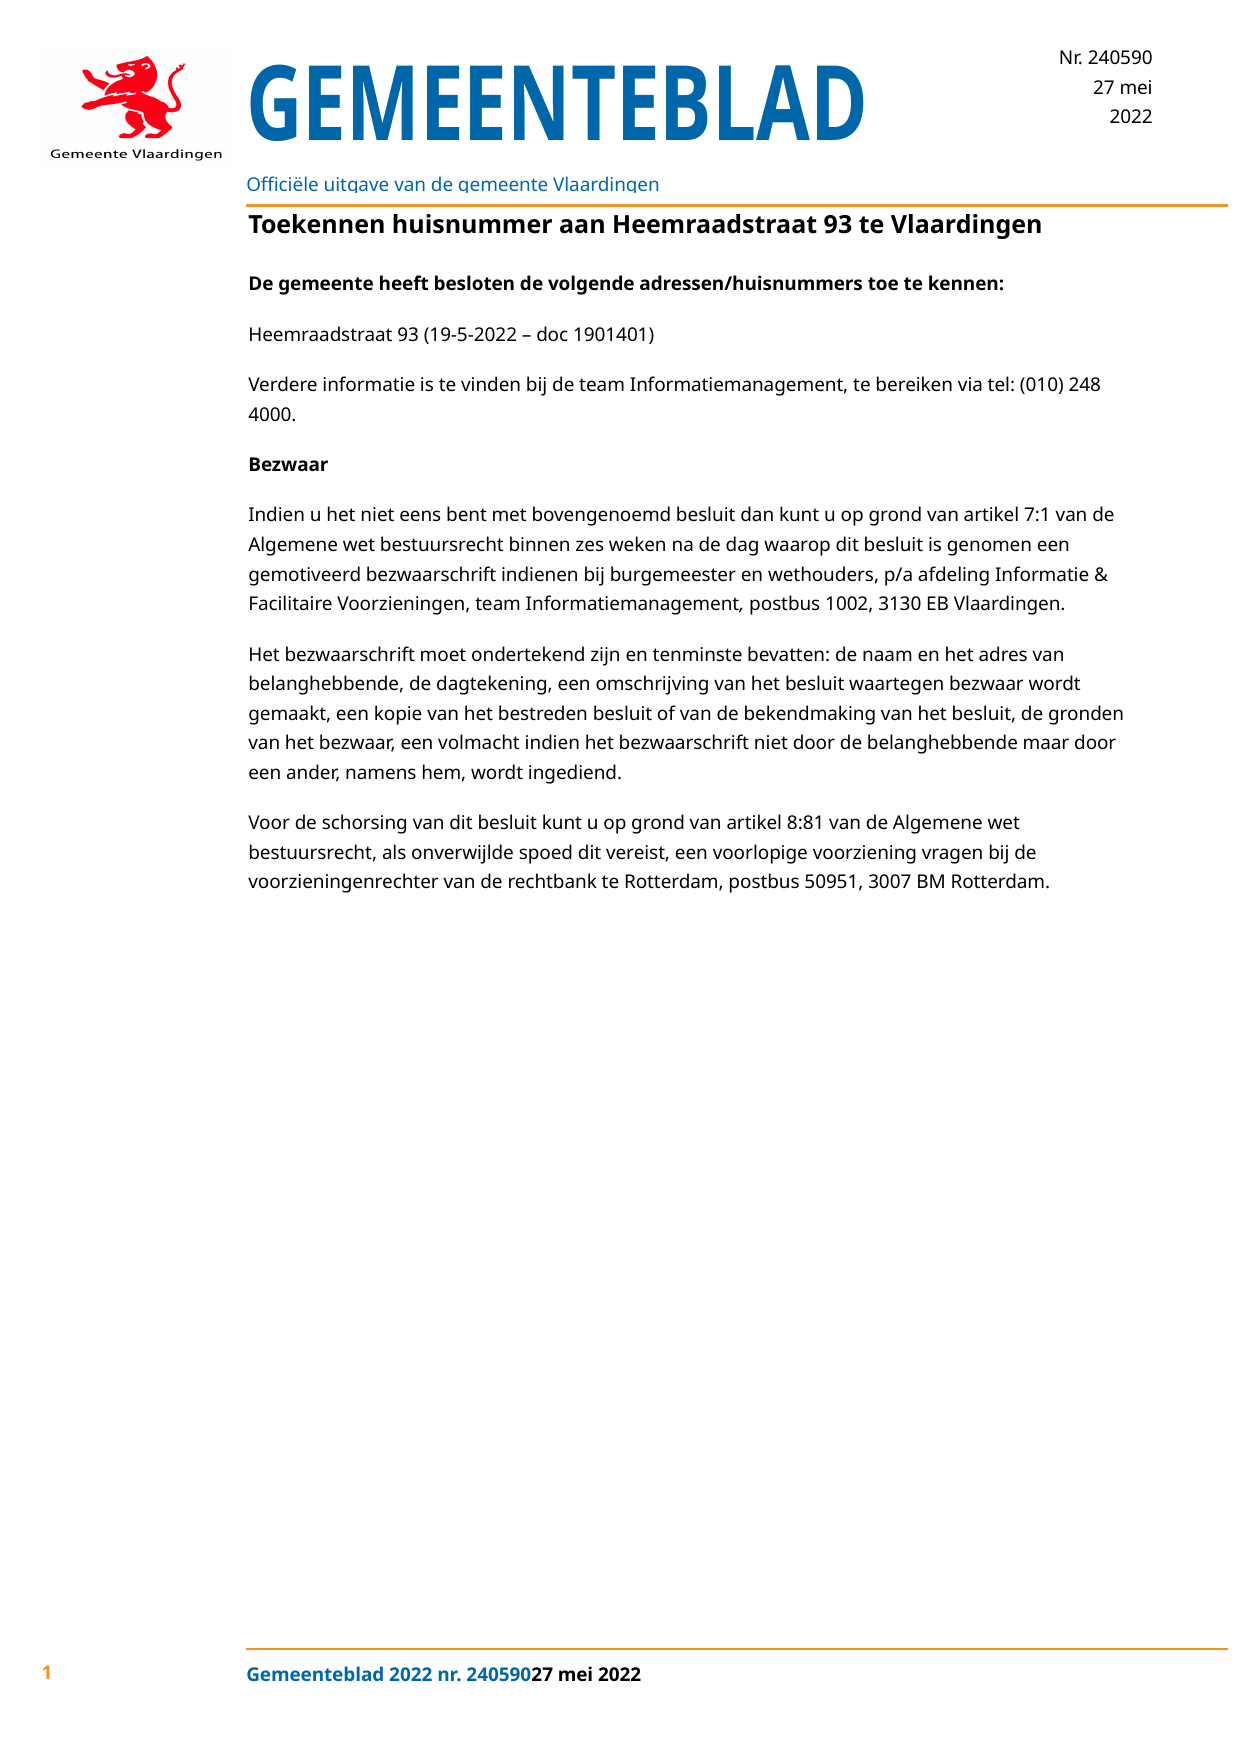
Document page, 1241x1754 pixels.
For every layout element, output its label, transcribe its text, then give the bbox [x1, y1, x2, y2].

text Het bezwaarschrift moet ondertekend zijn en tenminste bevatten: de naam en het adres van belanghebbende, de dagtekening, een omschrijving van het besluit waartegen bezwaar wordt gemaakt, een kopie van het bestreden besluit of van de bekendmaking van het besluit, de gronden van het bezwaar, een volmacht indien het bezwaarschrift niet door de belanghebbende maar door een ander, namens hem, wordt ingediend. [248, 641, 1152, 785]
text Verdere informatie is te vinden bij de team Informatiemanagement, te bereiken via tel: (010) 248 4000. [248, 371, 1152, 426]
text Toekennen huisnummer aan Heemraadstraat 93 te Vlaardingen [248, 207, 1152, 241]
text Heemraadstraat 93 (19-5-2022 – doc 1901401) [248, 321, 1152, 346]
text De gemeente heeft besloten de volgende adressen/huisnummers toe te kennen: [248, 270, 1152, 296]
text Voor de schorsing van dit besluit kunt u op grond van artikel 8:81 van de Algemene wet bestuursrecht, als onverwijlde spoed dit vereist, een voorlopige voorziening vragen bij de voorzieningenrechter van de rechtbank te Rotterdam, postbus 50951, 3007 BM Rotterdam. [248, 809, 1152, 894]
text Indien u het niet eens bent met bovengenoemd besluit dan kunt u op grond van artikel 7:1 van de Algemene wet bestuursrecht binnen zes weken na de dag waarop dit besluit is genomen een gemotiveerd bezwaarschrift indienen bij burgemeester en wethouders, p/a afdeling Informatie & Facilitaire Voorzieningen, team Informatiemanagement, postbus 1002, 3130 EB Vlaardingen. [248, 502, 1152, 616]
text Bezwaar [248, 451, 1152, 477]
picture [41, 47, 231, 172]
